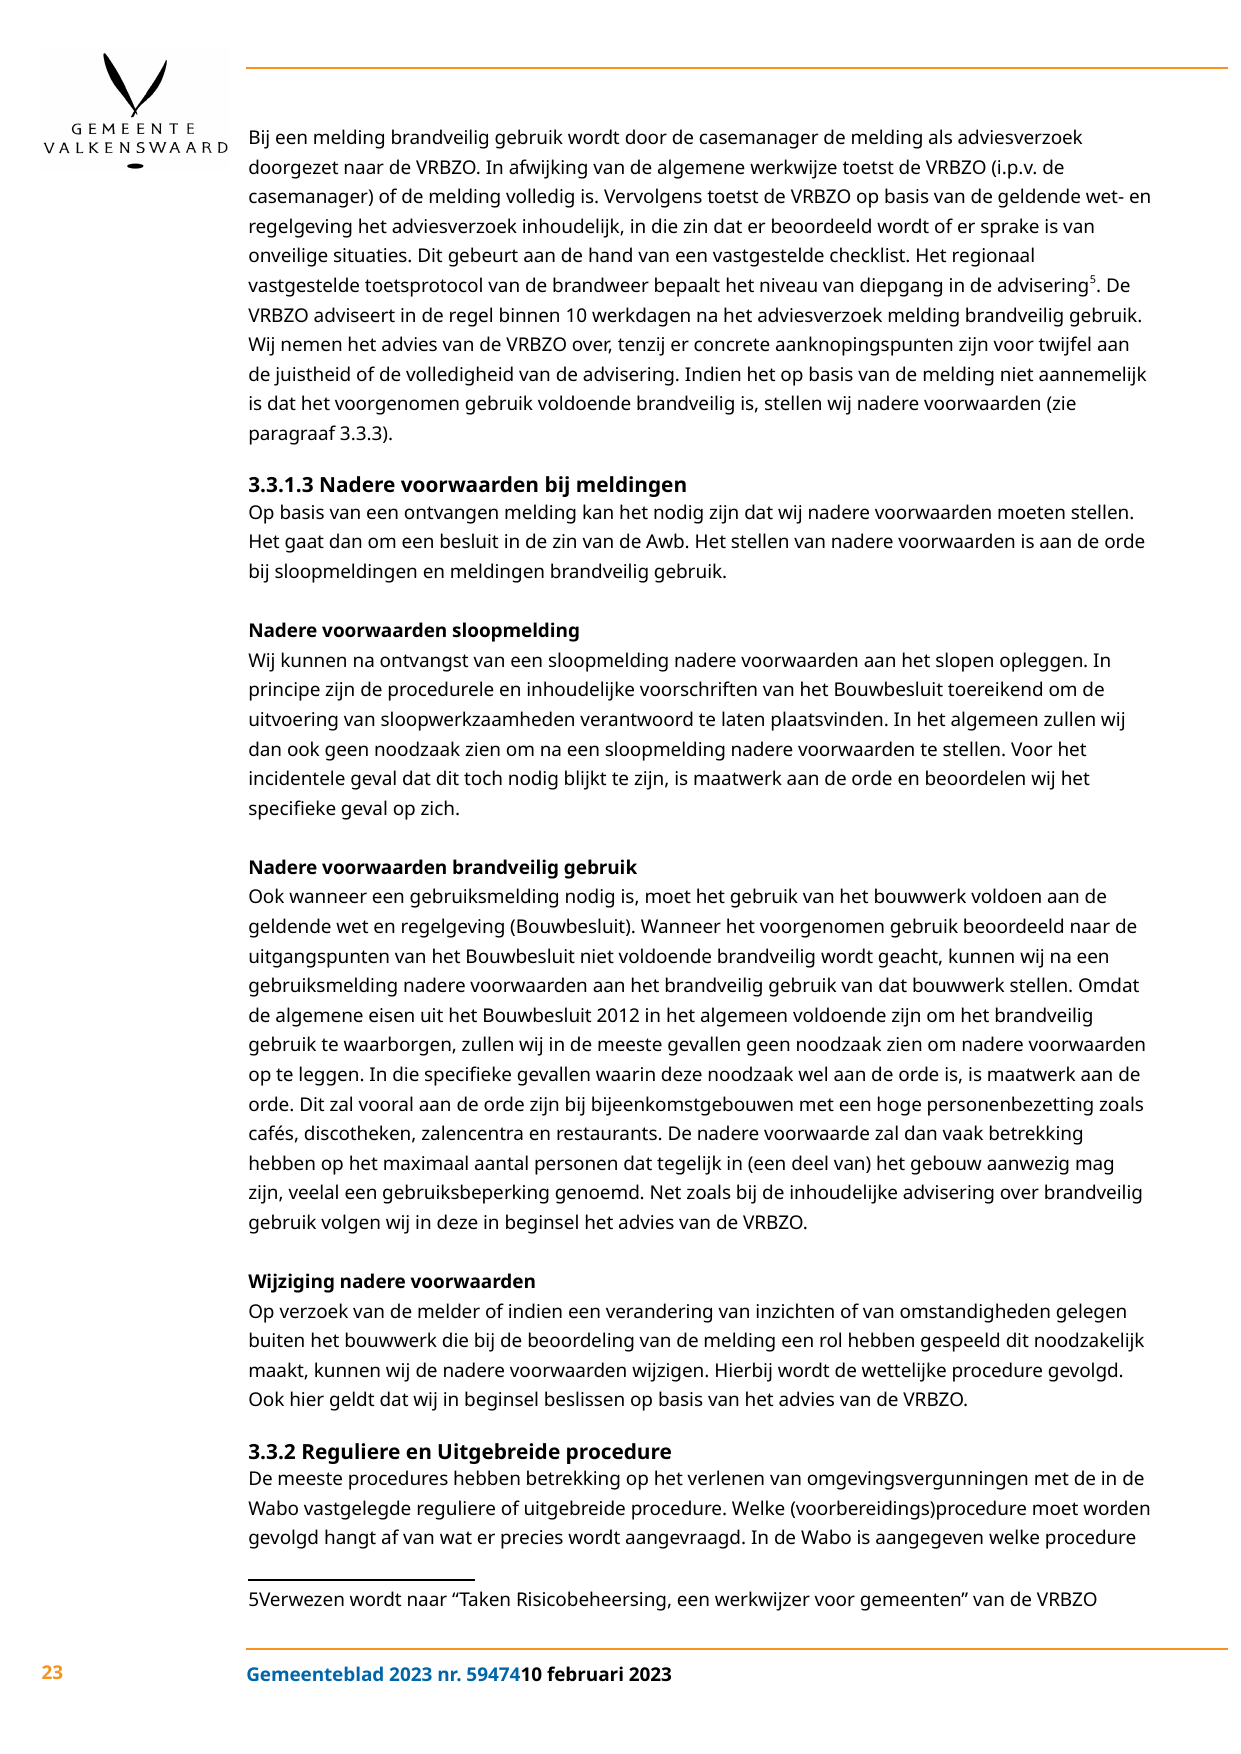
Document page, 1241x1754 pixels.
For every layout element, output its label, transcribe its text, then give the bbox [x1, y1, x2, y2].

text Nadere voorwaarden brandveilig gebruik [248, 854, 1152, 880]
text Verwezen wordt naar “Taken Risicobeheersing, een werkwijzer voor gemeenten” van de VRBZO [248, 1586, 1152, 1612]
text Bij een melding brandveilig gebruik wordt door de casemanager de melding als adviesverzoek doorgezet naar de VRBZO. In afwijking van de algemene werkwijze toetst de VRBZO (i.p.v. de casemanager) of de melding volledig is. Vervolgens toetst de VRBZO op basis van de geldende wet- en regelgeving het adviesverzoek inhoudelijk, in die zin dat er beoordeeld wordt of er sprake is van onveilige situaties. Dit gebeurt aan de hand van een vastgestelde checklist. Het regionaal vastgestelde toetsprotocol van de brandweer bepaalt het niveau van diepgang in de advisering. De VRBZO adviseert in de regel binnen 10 werkdagen na het adviesverzoek melding brandveilig gebruik. [248, 124, 1152, 328]
text Op verzoek van de melder of indien een verandering van inzichten of van omstandigheden gelegen buiten het bouwwerk die bij de beoordeling van de melding een rol hebben gespeeld dit noodzakelijk maakt, kunnen wij de nadere voorwaarden wijzigen. Hierbij wordt de wettelijke procedure gevolgd. Ook hier geldt dat wij in beginsel beslissen op basis van het advies van de VRBZO. [248, 1298, 1152, 1412]
text De meeste procedures hebben betrekking op het verlenen van omgevingsvergunningen met de in de Wabo vastgelegde reguliere of uitgebreide procedure. Welke (voorbereidings)procedure moet worden gevolgd hangt af van wat er precies wordt aangevraagd. In de Wabo is aangegeven welke procedure [248, 1465, 1152, 1550]
text Wij nemen het advies van de VRBZO over, tenzij er concrete aanknopingspunten zijn voor twijfel aan de juistheid of de volledigheid van de advisering. Indien het op basis van de melding niet aannemelijk is dat het voorgenomen gebruik voldoende brandveilig is, stellen wij nadere voorwaarden (zie paragraaf 3.3.3). [248, 331, 1152, 446]
text Wijziging nadere voorwaarden [248, 1268, 1152, 1294]
text 3.3.1.3 Nadere voorwaarden bij meldingen [248, 471, 1152, 499]
text 3.3.2 Reguliere en Uitgebreide procedure [248, 1437, 1152, 1465]
text Ook wanneer een gebruiksmelding nodig is, moet het gebruik van het bouwwerk voldoen aan de geldende wet en regelgeving (Bouwbesluit). Wanneer het voorgenomen gebruik beoordeeld naar de uitgangspunten van het Bouwbesluit niet voldoende brandveilig wordt geacht, kunnen wij na een gebruiksmelding nadere voorwaarden aan het brandveilig gebruik van dat bouwwerk stellen. Omdat de algemene eisen uit het Bouwbesluit 2012 in het algemeen voldoende zijn om het brandveilig gebruik te waarborgen, zullen wij in de meeste gevallen geen noodzaak zien om nadere voorwaarden op te leggen. In die specifieke gevallen waarin deze noodzaak wel aan de orde is, is maatwerk aan de orde. Dit zal vooral aan de orde zijn bij bijeenkomstgebouwen met een hoge personenbezetting zoals cafés, discotheken, zalencentra en restaurants. De nadere voorwaarde zal dan vaak betrekking hebben op het maximaal aantal personen dat tegelijk in (een deel van) het gebouw aanwezig mag zijn, veelal een gebruiksbeperking genoemd. Net zoals bij de inhoudelijke advisering over brandveilig gebruik volgen wij in deze in beginsel het advies van de VRBZO. [248, 884, 1152, 1235]
text Wij kunnen na ontvangst van een sloopmelding nadere voorwaarden aan het slopen opleggen. In principe zijn de procedurele en inhoudelijke voorschriften van het Bouwbesluit toereikend om de uitvoering van sloopwerkzaamheden verantwoord te laten plaatsvinden. In het algemeen zullen wij dan ook geen noodzaak zien om na een sloopmelding nadere voorwaarden te stellen. Voor het incidentele geval dat dit toch nodig blijkt te zijn, is maatwerk aan de orde en beoordelen wij het specifieke geval op zich. [248, 647, 1152, 821]
picture [41, 47, 231, 172]
text Op basis van een ontvangen melding kan het nodig zijn dat wij nadere voorwaarden moeten stellen. Het gaat dan om een besluit in de zin van de Awb. Het stellen van nadere voorwaarden is aan de orde bij sloopmeldingen en meldingen brandveilig gebruik. [248, 499, 1152, 584]
text Nadere voorwaarden sloopmelding [248, 617, 1152, 643]
